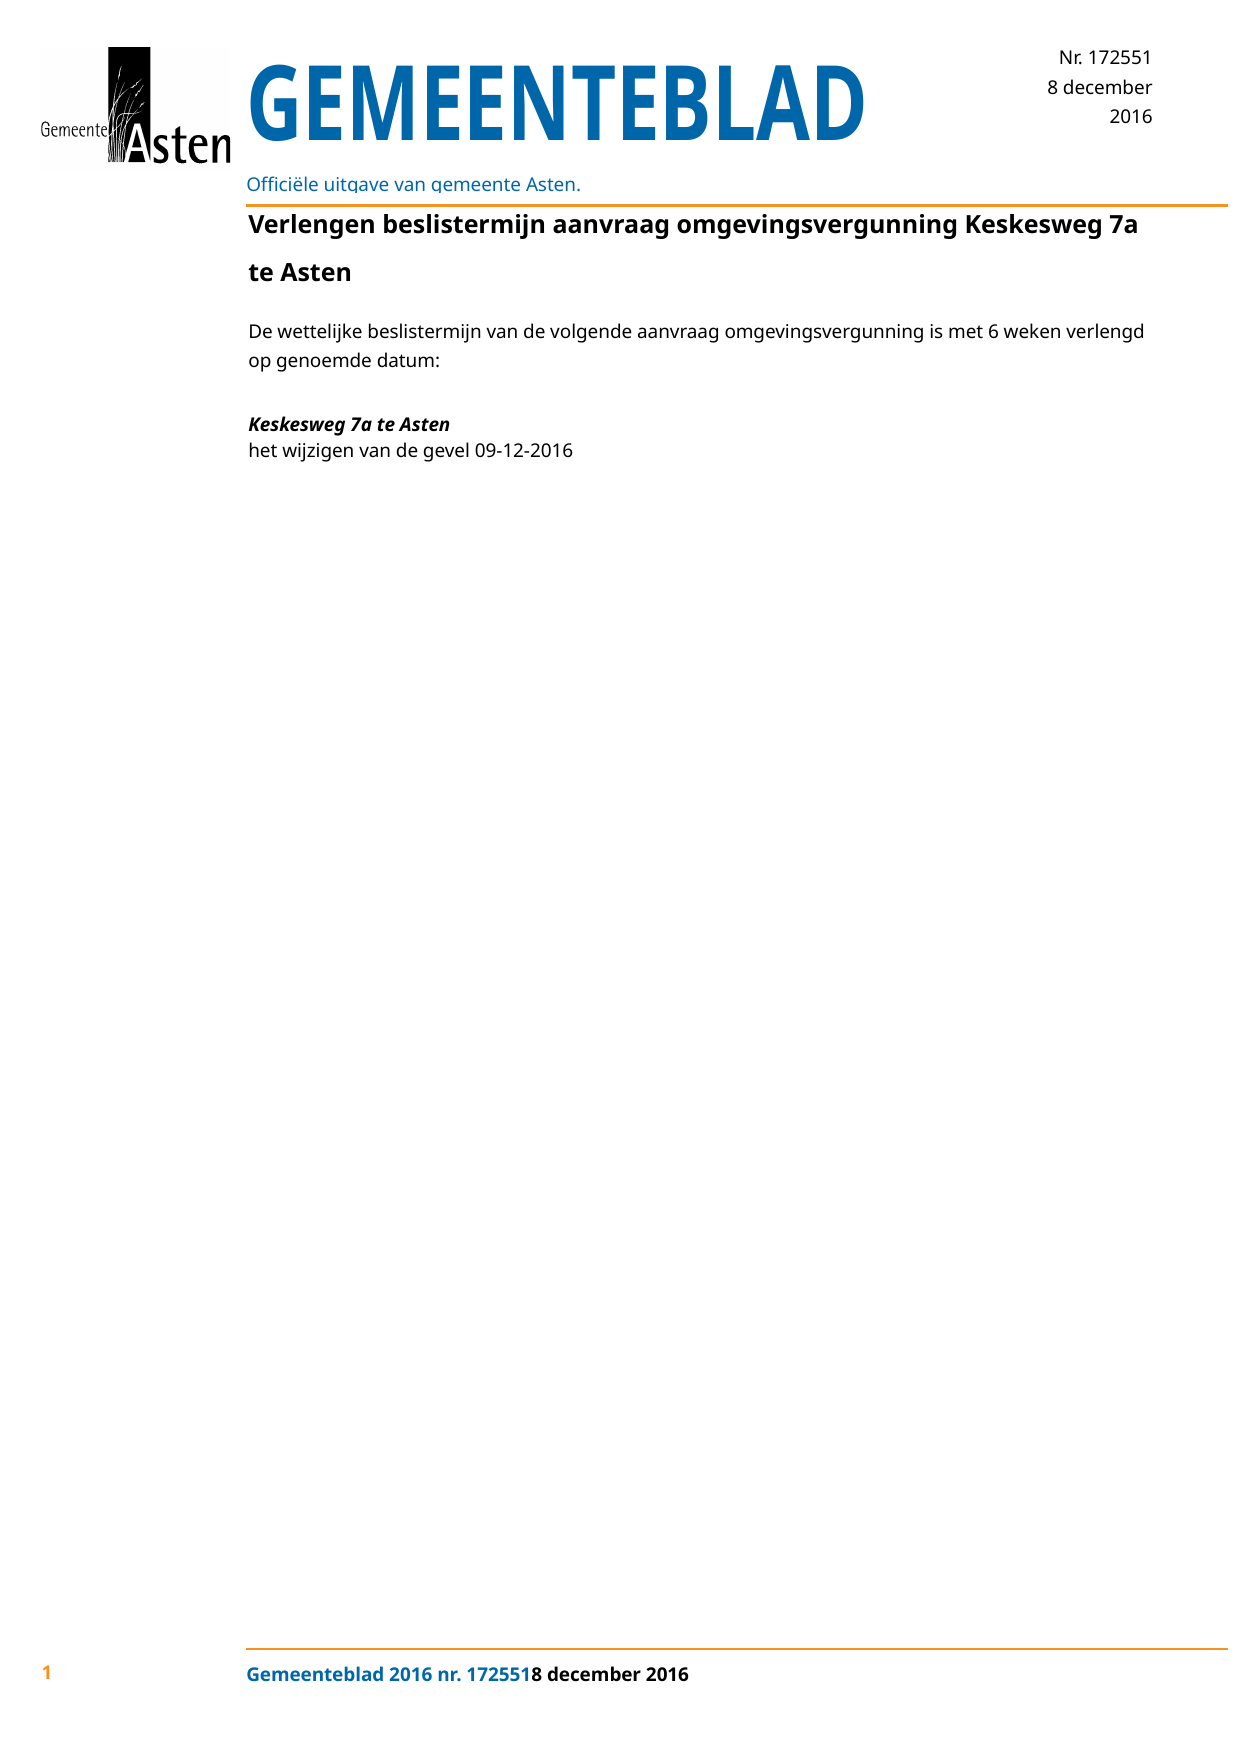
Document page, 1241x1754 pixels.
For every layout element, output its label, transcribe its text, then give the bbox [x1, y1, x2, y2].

picture [41, 47, 231, 172]
text De wettelijke beslistermijn van de volgende aanvraag omgevingsvergunning is met 6 weken verlengd op genoemde datum: [248, 318, 1152, 373]
text Keskesweg 7a te Asten [248, 411, 1152, 437]
text Verlengen beslistermijn aanvraag omgevingsvergunning Keskesweg 7a te Asten [248, 207, 1152, 288]
text het wijzigen van de gevel 09-12-2016 [248, 437, 1152, 463]
